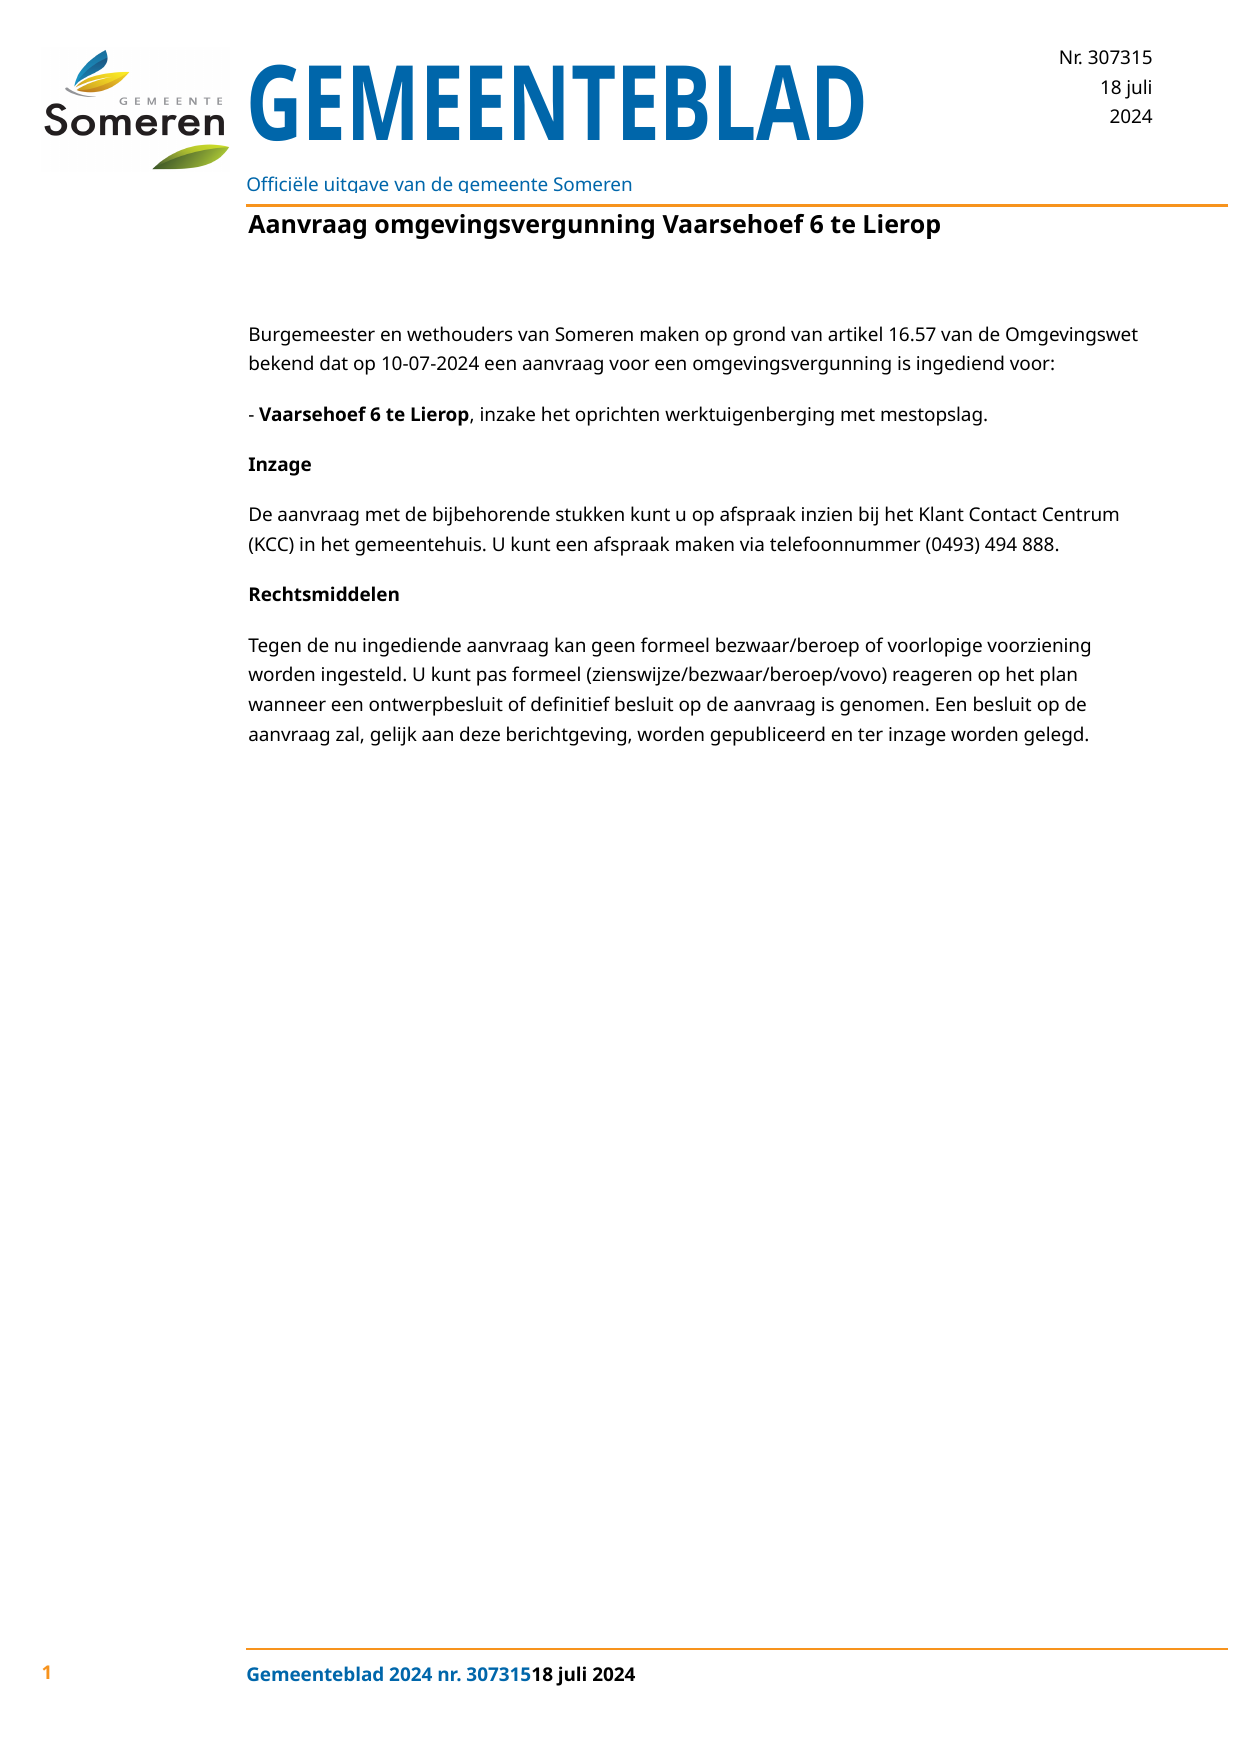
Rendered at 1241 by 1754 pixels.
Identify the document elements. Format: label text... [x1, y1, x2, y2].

picture [41, 47, 231, 172]
text - Vaarsehoef 6 te Lierop, inzake het oprichten werktuigenberging met mestopslag. [248, 401, 1152, 426]
text Rechtsmiddelen [248, 582, 1152, 607]
text Aanvraag omgevingsvergunning Vaarsehoef 6 te Lierop [248, 207, 1152, 241]
text Burgemeester en wethouders van Someren maken op grond van artikel 16.57 van de Omgevingswet bekend dat op 10-07-2024 een aanvraag voor een omgevingsvergunning is ingediend voor: [248, 321, 1152, 376]
text Inzage [248, 451, 1152, 477]
text Tegen de nu ingediende aanvraag kan geen formeel bezwaar/beroep of voorlopige voorziening worden ingesteld. U kunt pas formeel (zienswijze/bezwaar/beroep/vovo) reageren op het plan wanneer een ontwerpbesluit of definitief besluit op de aanvraag is genomen. Een besluit op de aanvraag zal, gelijk aan deze berichtgeving, worden gepubliceerd en ter inzage worden gelegd. [248, 632, 1152, 746]
text De aanvraag met de bijbehorende stukken kunt u op afspraak inzien bij het Klant Contact Centrum (KCC) in het gemeentehuis. U kunt een afspraak maken via telefoonnummer (0493) 494 888. [248, 502, 1152, 557]
